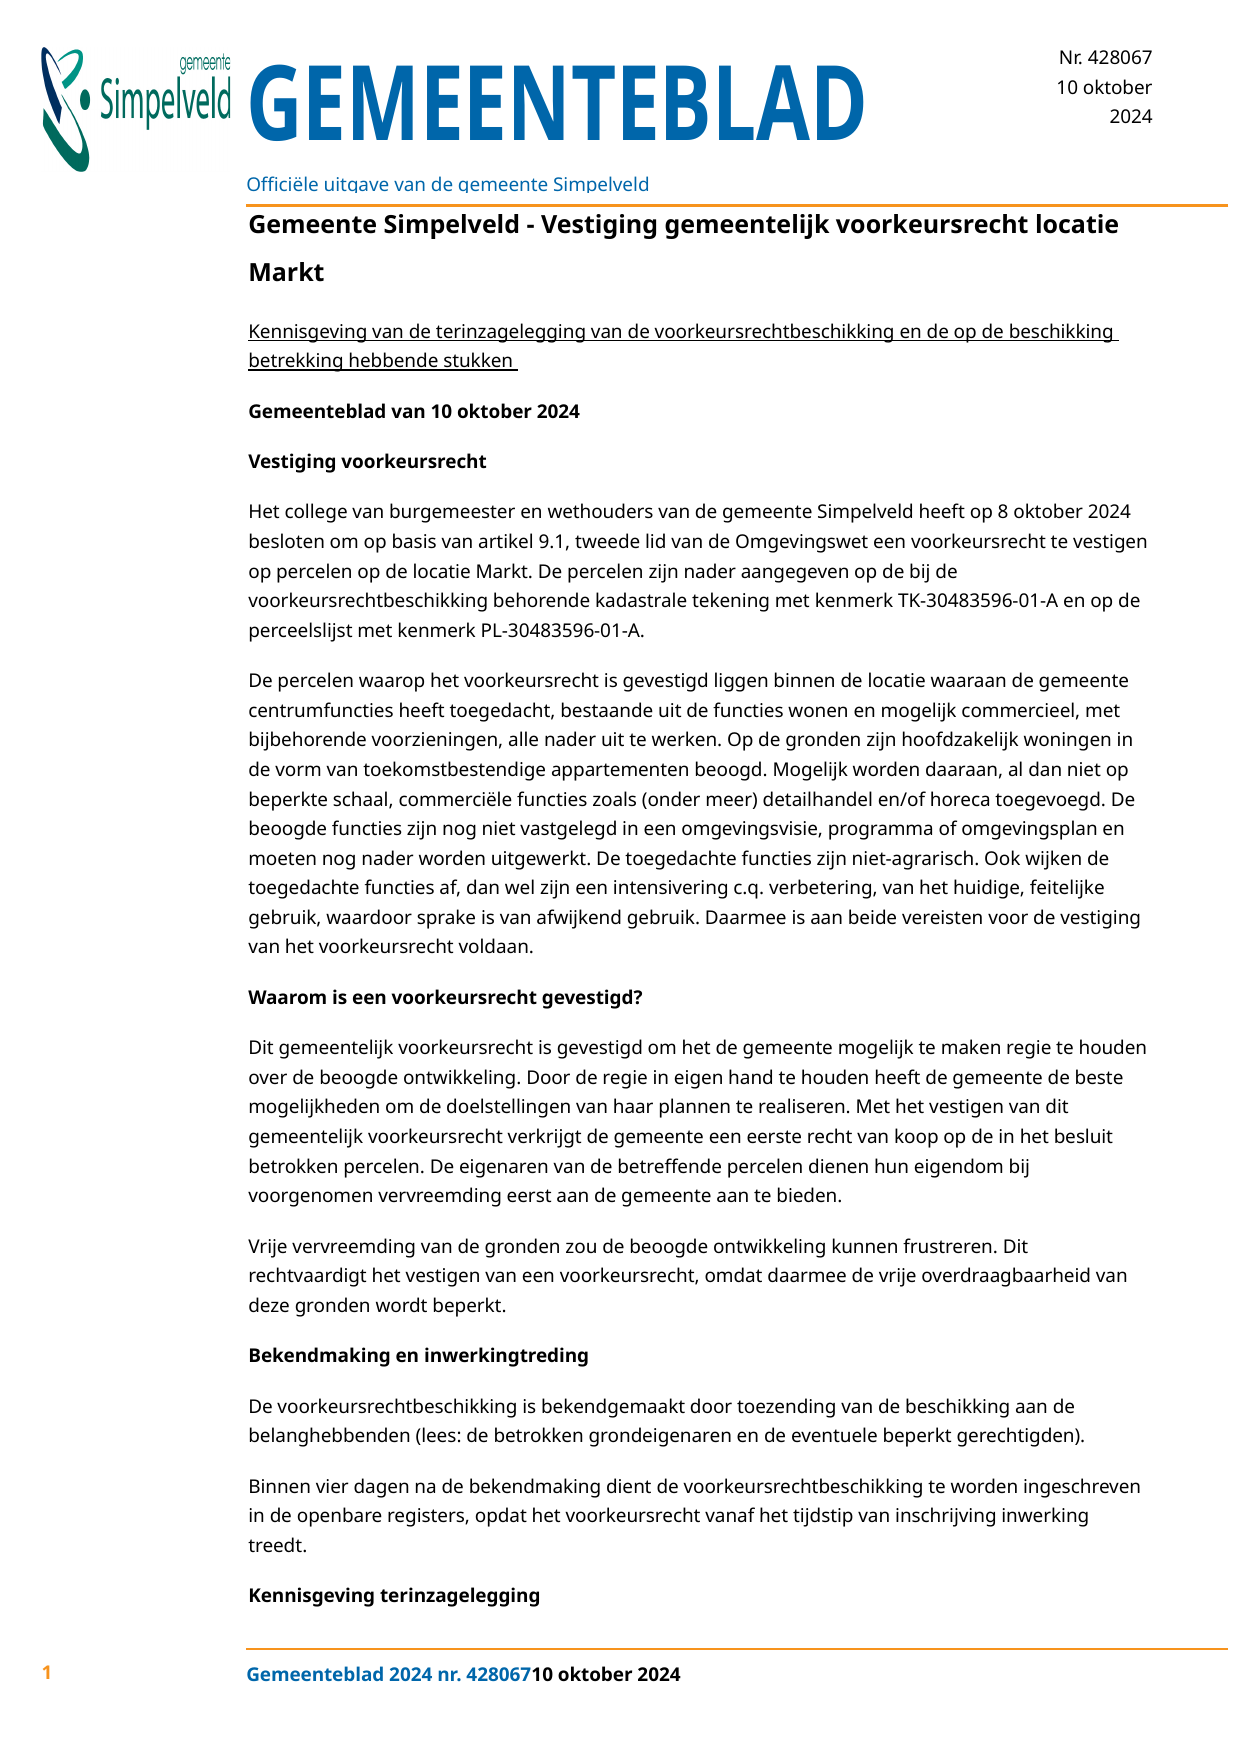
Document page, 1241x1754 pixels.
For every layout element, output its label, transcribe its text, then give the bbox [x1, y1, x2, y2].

picture [41, 47, 231, 172]
text Kennisgeving terinzagelegging [248, 1582, 1152, 1608]
text Binnen vier dagen na de bekendmaking dient de voorkeursrechtbeschikking te worden ingeschreven in de openbare registers, opdat het voorkeursrecht vanaf het tijdstip van inschrijving inwerking treedt. [248, 1473, 1152, 1558]
text Het college van burgemeester en wethouders van de gemeente Simpelveld heeft op 8 oktober 2024 besloten om op basis van artikel 9.1, tweede lid van de Omgevingswet een voorkeursrecht te vestigen op percelen op de locatie Markt. De percelen zijn nader aangegeven op de bij de voorkeursrechtbeschikking behorende kadastrale tekening met kenmerk TK-30483596-01-A en op de perceelslijst met kenmerk PL-30483596-01-A. [248, 499, 1152, 643]
text Bekendmaking en inwerkingtreding [248, 1342, 1152, 1368]
text Waarom is een voorkeursrecht gevestigd? [248, 984, 1152, 1010]
text Vestiging voorkeursrecht [248, 448, 1152, 474]
text Kennisgeving van de terinzagelegging van de voorkeursrechtbeschikking en de op de beschikking betrekking hebbende stukken [248, 318, 1152, 373]
text Gemeente Simpelveld - Vestiging gemeentelijk voorkeursrecht locatie Markt [248, 207, 1152, 288]
text Gemeenteblad van 10 oktober 2024 [248, 398, 1152, 424]
text Dit gemeentelijk voorkeursrecht is gevestigd om het de gemeente mogelijk te maken regie te houden over de beoogde ontwikkeling. Door de regie in eigen hand te houden heeft de gemeente de beste mogelijkheden om de doelstellingen van haar plannen te realiseren. Met het vestigen van dit gemeentelijk voorkeursrecht verkrijgt de gemeente een eerste recht van koop op de in het besluit betrokken percelen. De eigenaren van de betreffende percelen dienen hun eigendom bij voorgenomen vervreemding eerst aan de gemeente aan te bieden. [248, 1034, 1152, 1208]
text Vrije vervreemding van de gronden zou de beoogde ontwikkeling kunnen frustreren. Dit rechtvaardigt het vestigen van een voorkeursrecht, omdat daarmee de vrije overdraagbaarheid van deze gronden wordt beperkt. [248, 1233, 1152, 1318]
text De voorkeursrechtbeschikking is bekendgemaakt door toezending van de beschikking aan de belanghebbenden (lees: de betrokken grondeigenaren en de eventuele beperkt gerechtigden). [248, 1393, 1152, 1448]
text De percelen waarop het voorkeursrecht is gevestigd liggen binnen de locatie waaraan de gemeente centrumfuncties heeft toegedacht, bestaande uit de functies wonen en mogelijk commercieel, met bijbehorende voorzieningen, alle nader uit te werken. Op de gronden zijn hoofdzakelijk woningen in de vorm van toekomstbestendige appartementen beoogd. Mogelijk worden daaraan, al dan niet op beperkte schaal, commerciële functies zoals (onder meer) detailhandel en/of horeca toegevoegd. De beoogde functies zijn nog niet vastgelegd in een omgevingsvisie, programma of omgevingsplan en moeten nog nader worden uitgewerkt. De toegedachte functies zijn niet-agrarisch. Ook wijken de toegedachte functies af, dan wel zijn een intensivering c.q. verbetering, van het huidige, feitelijke gebruik, waardoor sprake is van afwijkend gebruik. Daarmee is aan beide vereisten voor de vestiging van het voorkeursrecht voldaan. [248, 667, 1152, 959]
